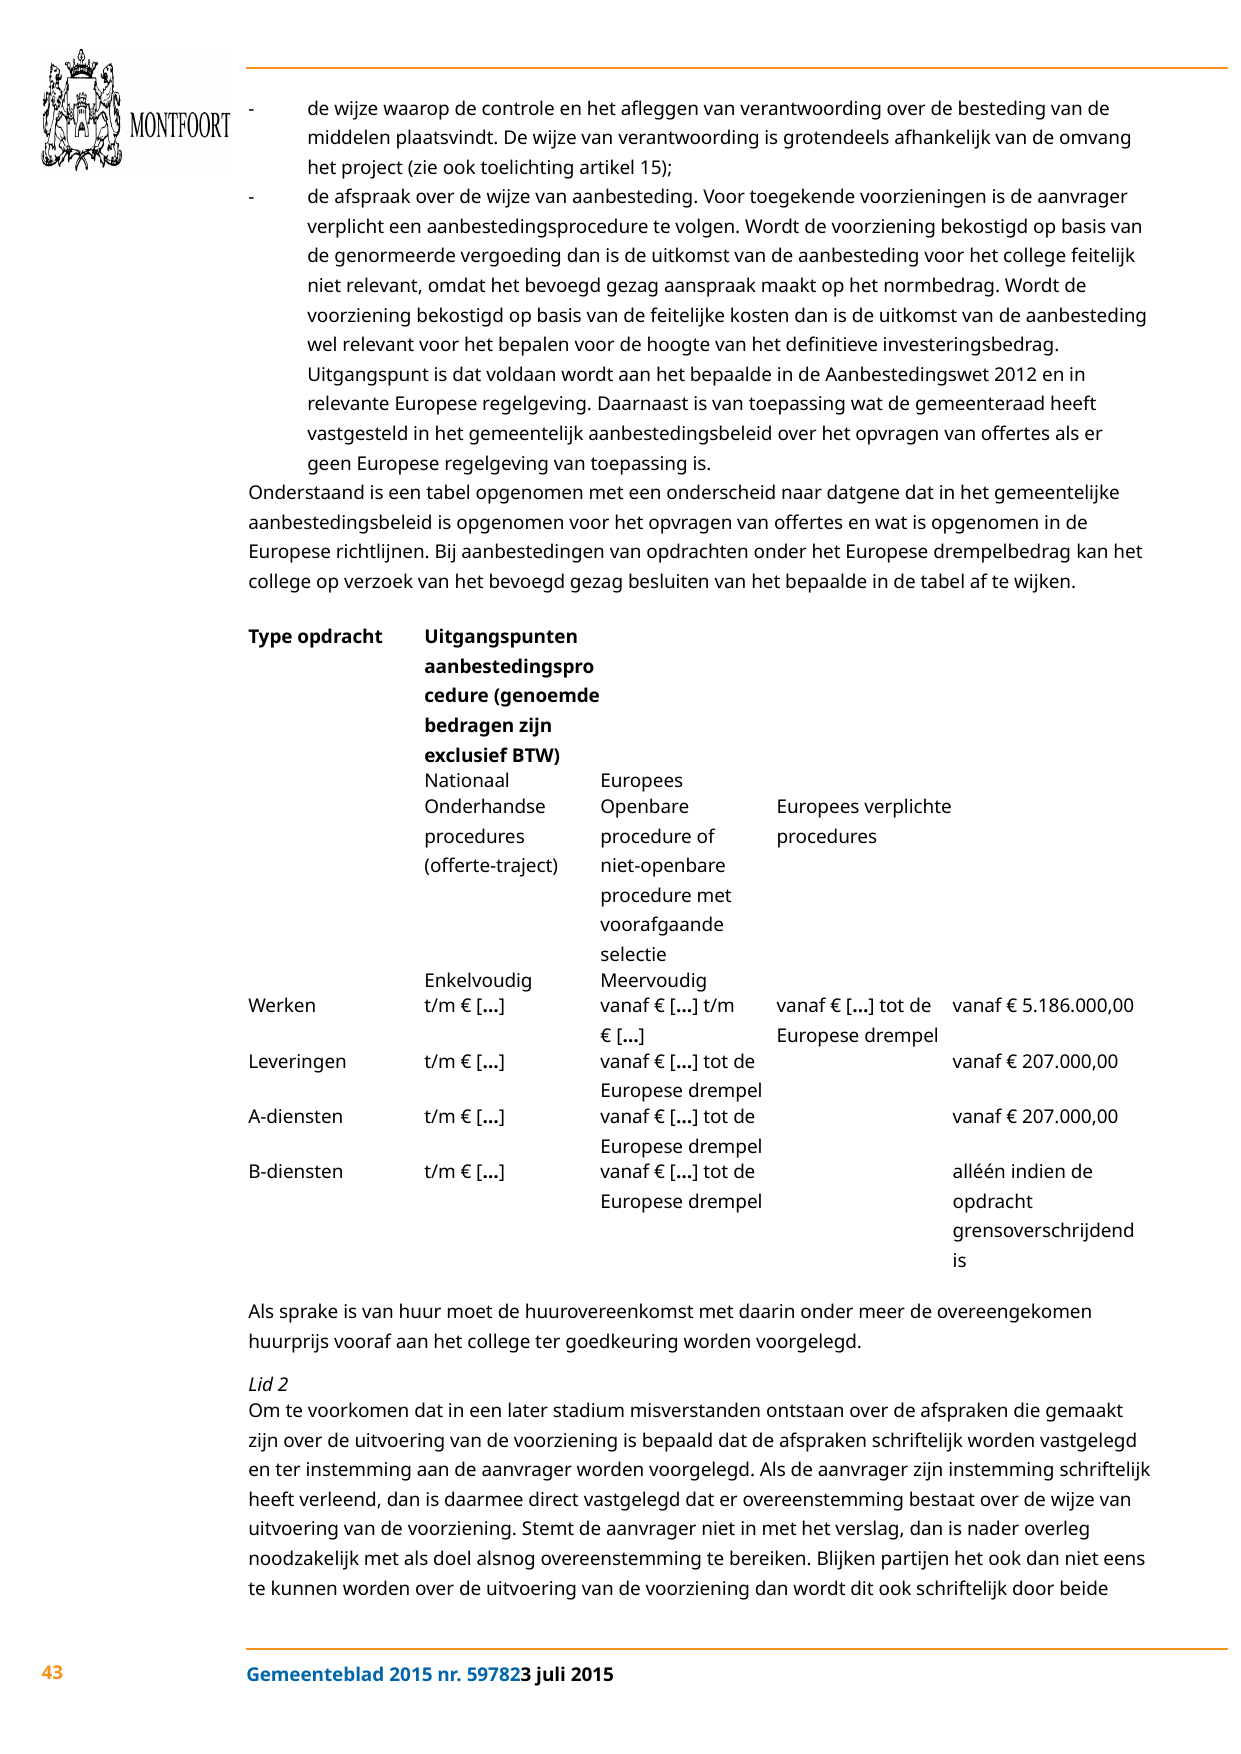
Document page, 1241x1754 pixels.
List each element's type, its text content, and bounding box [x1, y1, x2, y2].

table_cell Meervoudig [600, 967, 776, 993]
text Onderstaand is een tabel opgenomen met een onderscheid naar datgene dat in het gemeentelijke aanbestedingsbeleid is opgenomen voor het opvragen van offertes en wat is opgenomen in de Europese richtlijnen. Bij aanbestedingen van opdrachten onder het Europese drempelbedrag kan het college op verzoek van het bevoegd gezag besluiten van het bepaalde in de tabel af te wijken. [248, 479, 1152, 594]
table_cell [776, 967, 952, 993]
table_cell Enkelvoudig [424, 967, 600, 993]
table_cell [248, 793, 424, 967]
table_cell vanaf € 207.000,00 [953, 1048, 1152, 1103]
table_cell vanaf € […] tot de Europese drempel [600, 1159, 776, 1273]
list de wijze waarop de controle en het afleggen van verantwoording over de besteding van de middelen plaatsvindt. De wijze van verantwoording is grotendeels afhankelijk van de omvang het project (zie ook toelichting artikel 15); [248, 95, 1152, 180]
text Als sprake is van huur moet de huurovereenkomst met daarin onder meer de overeengekomen huurprijs vooraf aan het college ter goedkeuring worden voorgelegd. [248, 1299, 1152, 1354]
table_cell [776, 1159, 952, 1273]
table_cell [248, 768, 424, 793]
table_cell vanaf € […] tot de Europese drempel [600, 1103, 776, 1158]
table_header Type opdracht [248, 624, 424, 767]
table_cell [248, 967, 424, 993]
table_cell Europees [600, 768, 776, 793]
table_cell Onderhandse procedures (offerte-traject) [424, 793, 600, 967]
table_cell t/m € […] [424, 1103, 600, 1158]
table_cell t/m € […] [424, 1048, 600, 1103]
table_header Uitgangspunten aanbestedingsprocedure (genoemde bedragen zijn exclusief BTW) [424, 624, 600, 767]
table_cell A-diensten [248, 1103, 424, 1158]
table_cell vanaf € […] t/m € […] [600, 993, 776, 1048]
table_cell t/m € […] [424, 1159, 600, 1273]
picture [41, 47, 231, 172]
table_cell vanaf € […] tot de Europese drempel [600, 1048, 776, 1103]
table_cell Werken [248, 993, 424, 1048]
table_cell Europees verplichte procedures [776, 793, 952, 967]
table_cell vanaf € 5.186.000,00 [953, 993, 1152, 1048]
table_cell t/m € […] [424, 993, 600, 1048]
table_cell vanaf € […] tot de Europese drempel [776, 993, 952, 1048]
table_cell vanaf € 207.000,00 [953, 1103, 1152, 1158]
text Lid 2 [248, 1371, 1152, 1397]
table_cell [953, 967, 1152, 993]
table_cell alléén indien de opdracht grensoverschrijdend is [953, 1159, 1152, 1273]
table_cell [776, 1048, 952, 1103]
table_cell [776, 1103, 952, 1158]
table_cell Nationaal [424, 768, 600, 793]
table_cell B-diensten [248, 1159, 424, 1273]
list de afspraak over de wijze van aanbesteding. Voor toegekende voorzieningen is de aanvrager verplicht een aanbestedingsprocedure te volgen. Wordt de voorziening bekostigd op basis van de genormeerde vergoeding dan is de uitkomst van de aanbesteding voor het college feitelijk niet relevant, omdat het bevoegd gezag aanspraak maakt op het normbedrag. Wordt de voorziening bekostigd op basis van de feitelijke kosten dan is de uitkomst van de aanbesteding wel relevant voor het bepalen voor de hoogte van het definitieve investeringsbedrag. Uitgangspunt is dat voldaan wordt aan het bepaalde in de Aanbestedingswet 2012 en in relevante Europese regelgeving. Daarnaast is van toepassing wat de gemeenteraad heeft vastgesteld in het gemeentelijk aanbestedingsbeleid over het opvragen van offertes als er geen Europese regelgeving van toepassing is. [248, 183, 1152, 476]
text Om te voorkomen dat in een later stadium misverstanden ontstaan over de afspraken die gemaakt zijn over de uitvoering van de voorziening is bepaald dat de afspraken schriftelijk worden vastgelegd en ter instemming aan de aanvrager worden voorgelegd. Als de aanvrager zijn instemming schriftelijk heeft verleend, dan is daarmee direct vastgelegd dat er overeenstemming bestaat over de wijze van uitvoering van de voorziening. Stemt de aanvrager niet in met het verslag, dan is nader overleg noodzakelijk met als doel alsnog overeenstemming te bereiken. Blijken partijen het ook dan niet eens te kunnen worden over de uitvoering van de voorziening dan wordt dit ook schriftelijk door beide [248, 1397, 1152, 1600]
table_cell Openbare procedure of niet-openbare procedure met voorafgaande selectie [600, 793, 776, 967]
table_cell Leveringen [248, 1048, 424, 1103]
